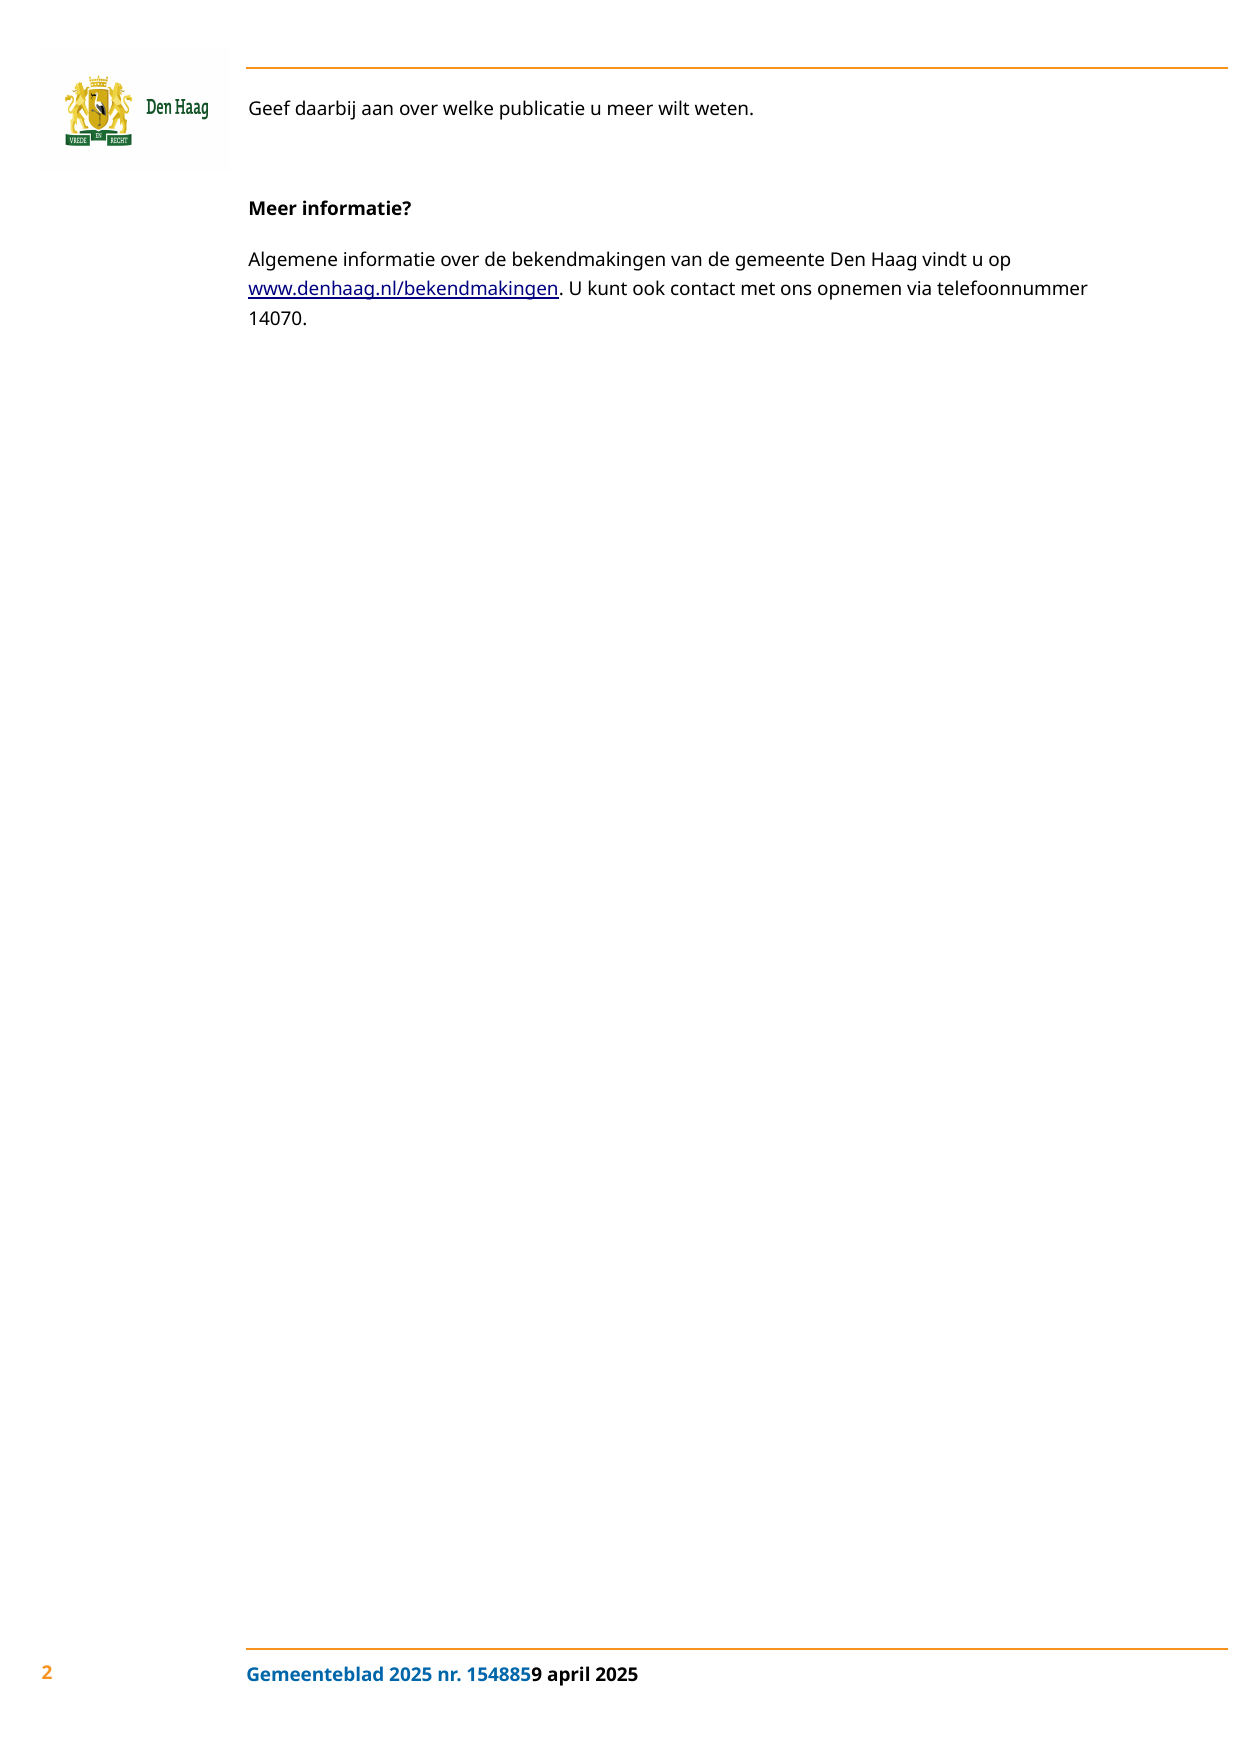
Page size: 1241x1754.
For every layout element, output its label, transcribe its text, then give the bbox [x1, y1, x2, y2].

text Meer informatie? [248, 196, 1152, 221]
text Geef daarbij aan over welke publicatie u meer wilt weten. [248, 95, 1152, 121]
picture [41, 47, 231, 172]
text Algemene informatie over de bekendmakingen van de gemeente Den Haag vindt u op www.denhaag.nl/bekendmakingen. U kunt ook contact met ons opnemen via telefoonnummer 14070. [248, 246, 1152, 331]
